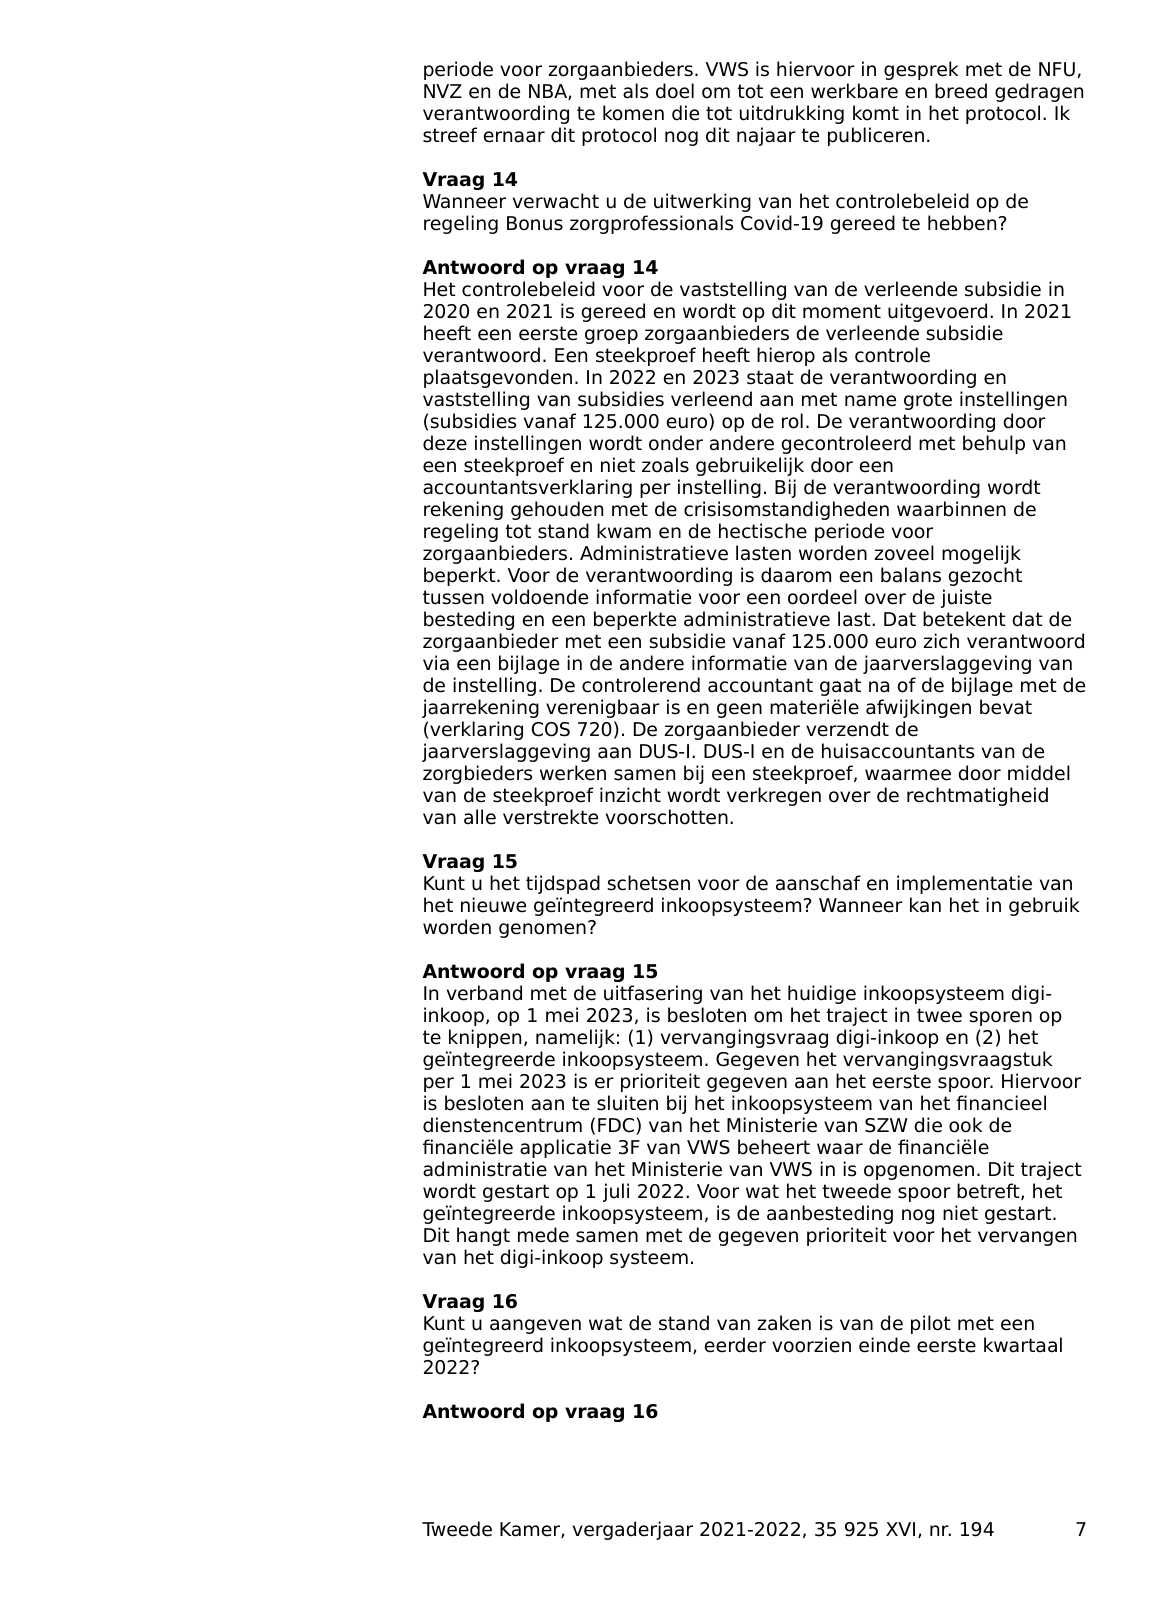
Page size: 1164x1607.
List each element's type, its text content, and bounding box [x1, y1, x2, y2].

text Vraag 14 [422, 169, 1087, 191]
text Antwoord op vraag 14 [422, 257, 1087, 279]
text Antwoord op vraag 15 [422, 961, 1087, 983]
text Antwoord op vraag 16 [422, 1401, 1087, 1423]
text periode voor zorgaanbieders. VWS is hiervoor in gesprek met de NFU, NVZ en de NBA, met als doel om tot een werkbare en breed gedragen verantwoording te komen die tot uitdrukking komt in het protocol. Ik streef ernaar dit protocol nog dit najaar te publiceren. [422, 59, 1087, 147]
text Kunt u aangeven wat de stand van zaken is van de pilot met een geïntegreerd inkoopsysteem, eerder voorzien einde eerste kwartaal 2022? [422, 1313, 1087, 1379]
text In verband met de uitfasering van het huidige inkoopsysteem digi-inkoop, op 1 mei 2023, is besloten om het traject in twee sporen op te knippen, namelijk: (1) vervangingsvraag digi-inkoop en (2) het geïntegreerde inkoopsysteem. Gegeven het vervangingsvraagstuk per 1 mei 2023 is er prioriteit gegeven aan het eerste spoor. Hiervoor is besloten aan te sluiten bij het inkoopsysteem van het financieel dienstencentrum (FDC) van het Ministerie van SZW die ook de financiële applicatie 3F van VWS beheert waar de financiële administratie van het Ministerie van VWS in is opgenomen. Dit traject wordt gestart op 1 juli 2022. Voor wat het tweede spoor betreft, het geïntegreerde inkoopsysteem, is de aanbesteding nog niet gestart. Dit hangt mede samen met de gegeven prioriteit voor het vervangen van het digi-inkoop systeem. [422, 983, 1087, 1269]
text Vraag 15 [422, 851, 1087, 873]
text Het controlebeleid voor de vaststelling van de verleende subsidie in 2020 en 2021 is gereed en wordt op dit moment uitgevoerd. In 2021 heeft een eerste groep zorgaanbieders de verleende subsidie verantwoord. Een steekproef heeft hierop als controle plaatsgevonden. In 2022 en 2023 staat de verantwoording en vaststelling van subsidies verleend aan met name grote instellingen (subsidies vanaf 125.000 euro) op de rol. De verantwoording door deze instellingen wordt onder andere gecontroleerd met behulp van een steekproef en niet zoals gebruikelijk door een accountantsverklaring per instelling. Bij de verantwoording wordt rekening gehouden met de crisisomstandigheden waarbinnen de regeling tot stand kwam en de hectische periode voor zorgaanbieders. Administratieve lasten worden zoveel mogelijk beperkt. Voor de verantwoording is daarom een balans gezocht tussen voldoende informatie voor een oordeel over de juiste besteding en een beperkte administratieve last. Dat betekent dat de zorgaanbieder met een subsidie vanaf 125.000 euro zich verantwoord via een bijlage in de andere informatie van de jaarverslaggeving van de instelling. De controlerend accountant gaat na of de bijlage met de jaarrekening verenigbaar is en geen materiële afwijkingen bevat (verklaring COS 720). De zorgaanbieder verzendt de jaarverslaggeving aan DUS-I. DUS-I en de huisaccountants van de zorgbieders werken samen bij een steekproef, waarmee door middel van de steekproef inzicht wordt verkregen over de rechtmatigheid van alle verstrekte voorschotten. [422, 279, 1087, 829]
text Wanneer verwacht u de uitwerking van het controlebeleid op de regeling Bonus zorgprofessionals Covid-19 gereed te hebben? [422, 191, 1087, 235]
text Kunt u het tijdspad schetsen voor de aanschaf en implementatie van het nieuwe geïntegreerd inkoopsysteem? Wanneer kan het in gebruik worden genomen? [422, 873, 1087, 939]
text Vraag 16 [422, 1291, 1087, 1313]
